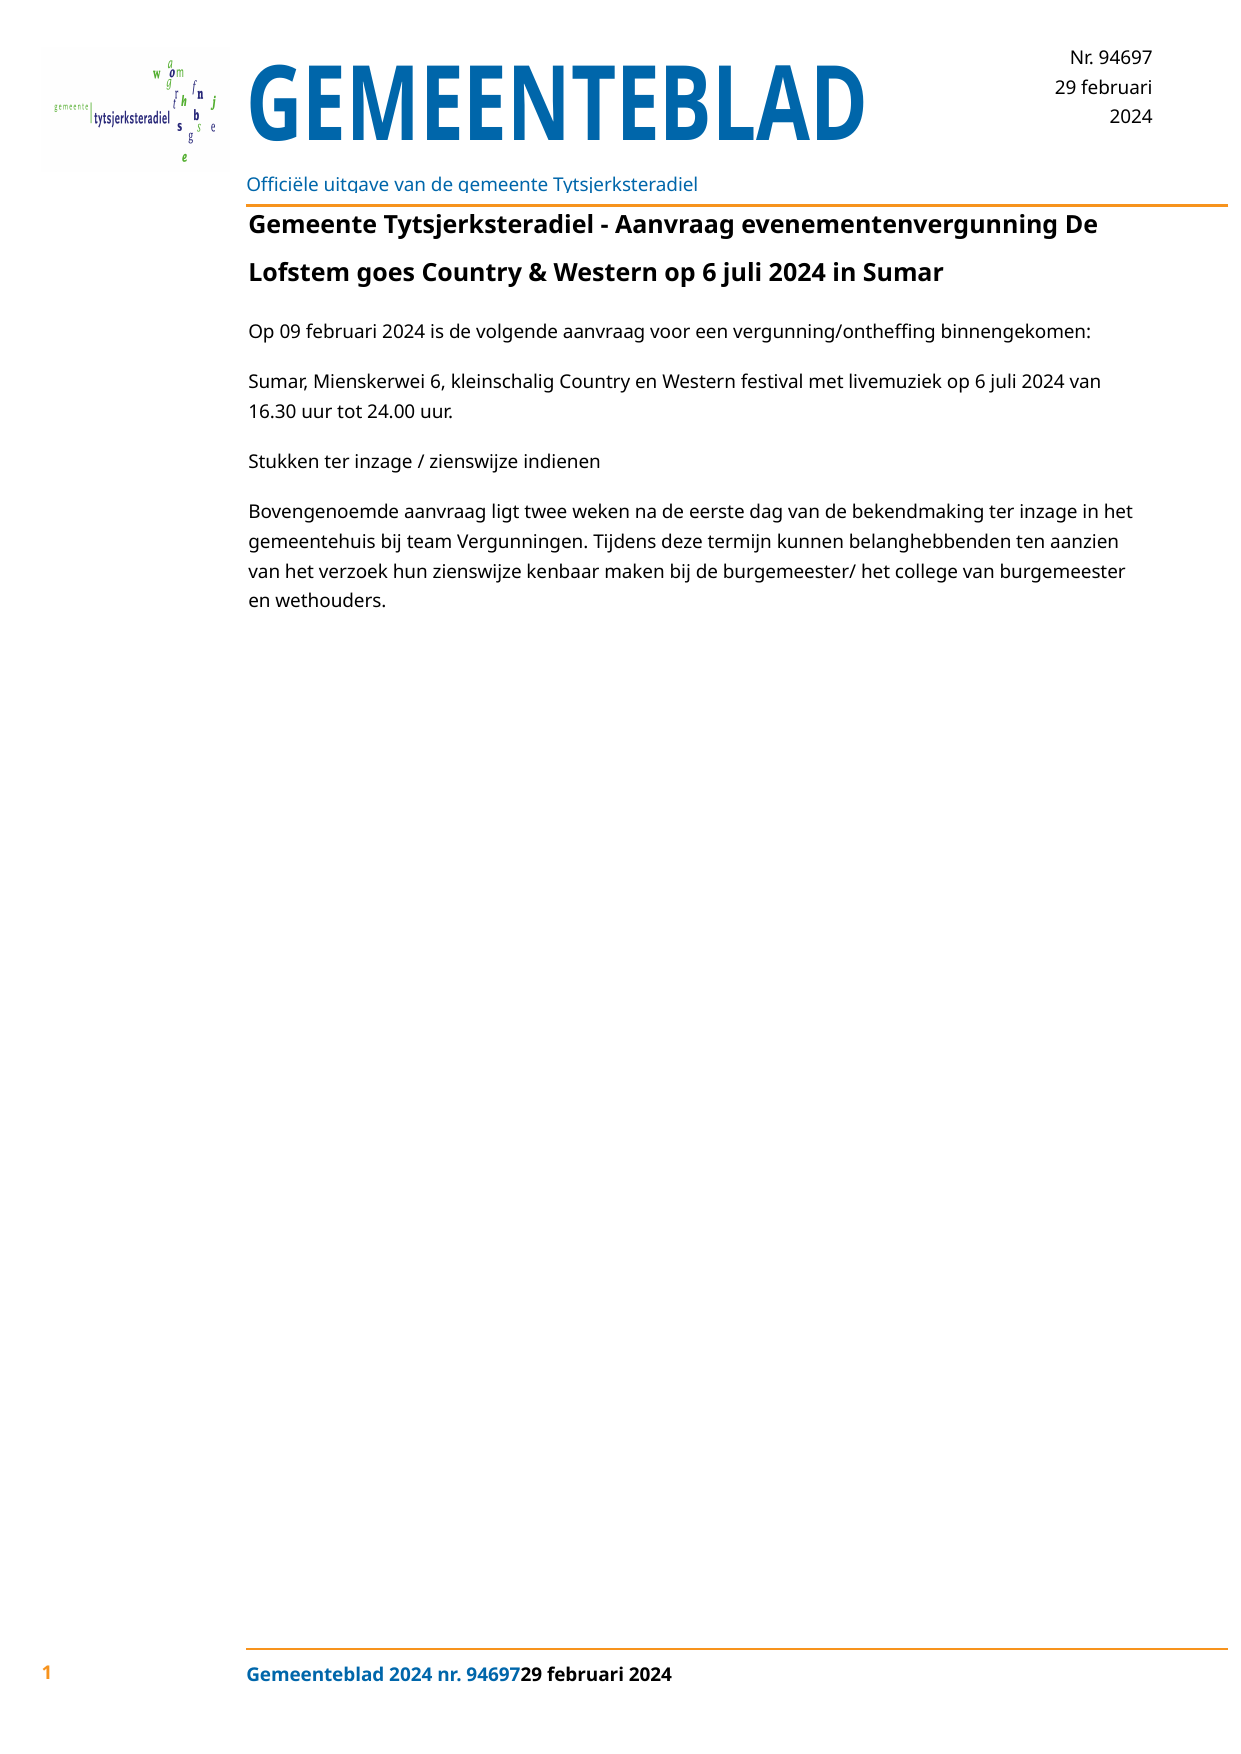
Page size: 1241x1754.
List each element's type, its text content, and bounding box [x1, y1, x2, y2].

picture [41, 47, 231, 172]
text Stukken ter inzage / zienswijze indienen [248, 448, 1152, 474]
text Sumar, Mienskerwei 6, kleinschalig Country en Western festival met livemuziek op 6 juli 2024 van 16.30 uur tot 24.00 uur. [248, 368, 1152, 424]
text Op 09 februari 2024 is de volgende aanvraag voor een vergunning/ontheffing binnengekomen: [248, 318, 1152, 344]
text Gemeente Tytsjerksteradiel - Aanvraag evenementenvergunning De Lofstem goes Country & Western op 6 juli 2024 in Sumar [248, 207, 1152, 288]
text Bovengenoemde aanvraag ligt twee weken na de eerste dag van de bekendmaking ter inzage in het gemeentehuis bij team Vergunningen. Tijdens deze termijn kunnen belanghebbenden ten aanzien van het verzoek hun zienswijze kenbaar maken bij de burgemeester/ het college van burgemeester en wethouders. [248, 499, 1152, 613]
